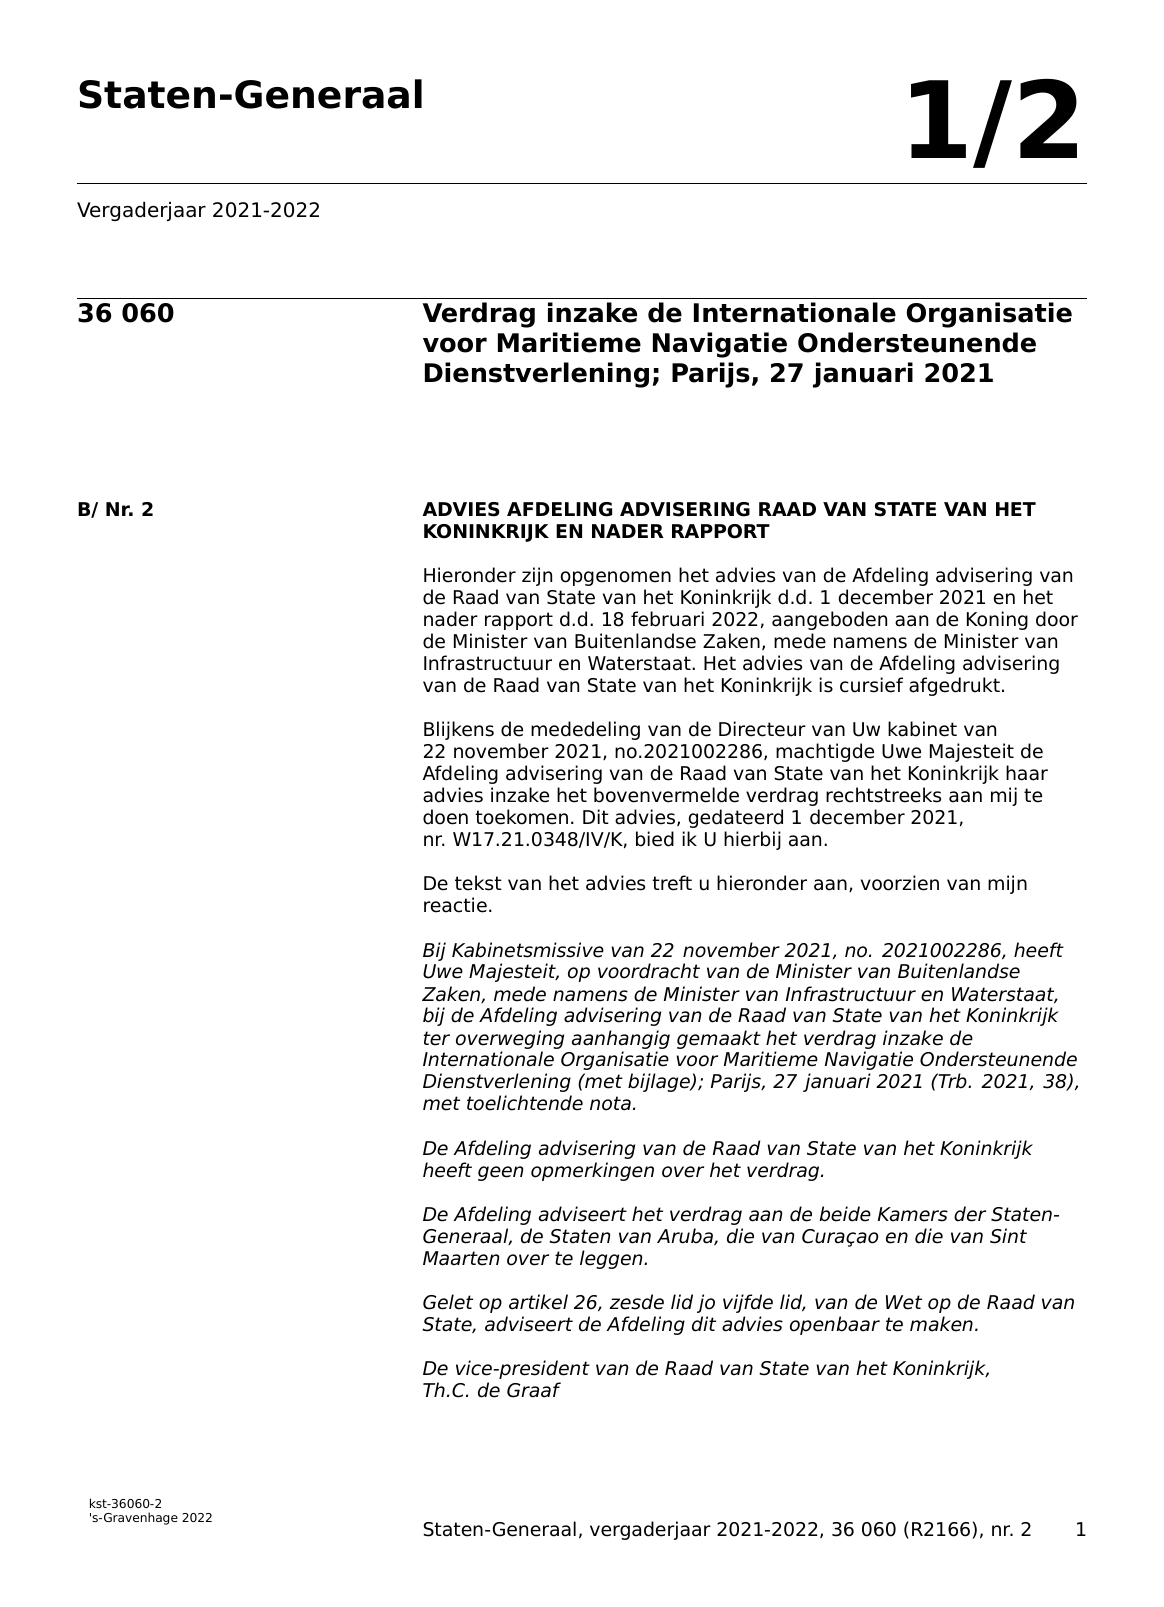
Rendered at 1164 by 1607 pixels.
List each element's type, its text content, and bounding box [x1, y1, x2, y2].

text De tekst van het advies treft u hieronder aan, voorzien van mijn reactie. [422, 873, 1087, 917]
table_header 1/2 [886, 59, 1087, 183]
subtitle B/ Nr. 2 ADVIES AFDELING ADVISERING RAAD VAN STATE VAN HET KONINKRIJK EN NADER RAPPORT [77, 499, 1087, 543]
text De Afdeling adviseert het verdrag aan de beide Kamers der Staten-Generaal, de Staten van Aruba, die van Curaçao en die van Sint Maarten over te leggen. [422, 1204, 1087, 1269]
text Bij Kabinetsmissive van 22 november 2021, no. 2021002286, heeft Uwe Majesteit, op voordracht van de Minister van Buitenlandse Zaken, mede namens de Minister van Infrastructuur en Waterstaat, bij de Afdeling advisering van de Raad van State van het Koninkrijk ter overweging aanhangig gemaakt het verdrag inzake de Internationale Organisatie voor Maritieme Navigatie Ondersteunende Dienstverlening (met bijlage); Parijs, 27 januari 2021 (Trb. 2021, 38), met toelichtende nota. [422, 939, 1087, 1115]
subtitle 36 060 Verdrag inzake de Internationale Organisatie voor Maritieme Navigatie Ondersteunende Dienstverlening; Parijs, 27 januari 2021 [77, 299, 1087, 388]
text Blijkens de mededeling van de Directeur van Uw kabinet van 22 november 2021, no.2021002286, machtigde Uwe Majesteit de Afdeling advisering van de Raad van State van het Koninkrijk haar advies inzake het bovenvermelde verdrag rechtstreeks aan mij te doen toekomen. Dit advies, gedateerd 1 december 2021, nr. W17.21.0348/IV/K, bied ik U hierbij aan. [422, 719, 1087, 851]
table_header Staten-Generaal [77, 59, 886, 183]
text 's-Gravenhage 2022 [88, 1511, 323, 1525]
text De Afdeling advisering van de Raad van State van het Koninkrijk heeft geen opmerkingen over het verdrag. [422, 1137, 1087, 1181]
text kst-36060-2 [88, 1497, 323, 1511]
text De vice-president van de Raad van State van het Koninkrijk, [422, 1358, 1087, 1380]
text Hieronder zijn opgenomen het advies van de Afdeling advisering van de Raad van State van het Koninkrijk d.d. 1 december 2021 en het nader rapport d.d. 18 februari 2022, aangeboden aan de Koning door de Minister van Buitenlandse Zaken, mede namens de Minister van Infrastructuur en Waterstaat. Het advies van de Afdeling advisering van de Raad van State van het Koninkrijk is cursief afgedrukt. [422, 565, 1087, 697]
table_cell Vergaderjaar 2021-2022 [77, 184, 1087, 298]
text Gelet op artikel 26, zesde lid jo vijfde lid, van de Wet op de Raad van State, adviseert de Afdeling dit advies openbaar te maken. [422, 1292, 1087, 1336]
text Th.C. de Graaf [422, 1380, 1087, 1402]
